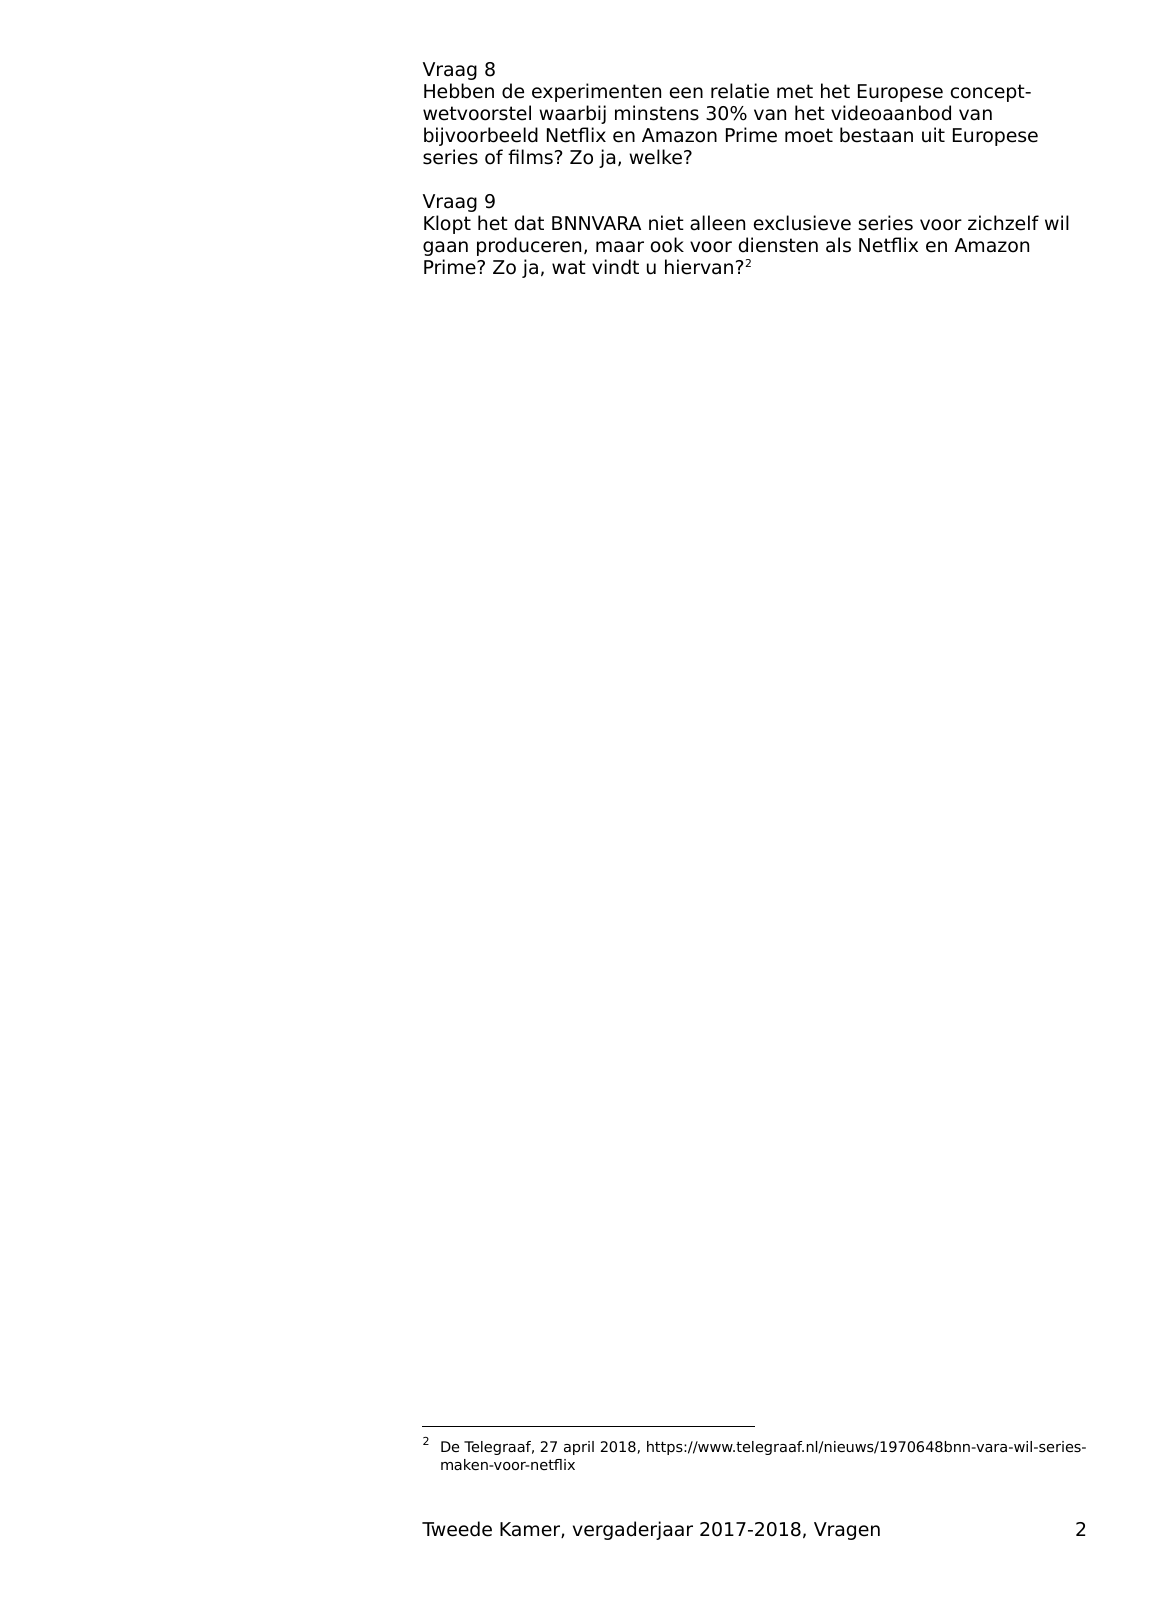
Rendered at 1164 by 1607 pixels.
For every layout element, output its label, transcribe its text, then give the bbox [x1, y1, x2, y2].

text Vraag 8 [422, 59, 1087, 81]
text Vraag 9 [422, 191, 1087, 213]
text De Telegraaf, 27 april 2018, https://www.telegraaf.nl/nieuws/1970648bnn-vara-wil-series-maken-voor-netflix [422, 1435, 1087, 1474]
text Klopt het dat BNNVARA niet alleen exclusieve series voor zichzelf wil gaan produceren, maar ook voor diensten als Netflix en Amazon Prime? Zo ja, wat vindt u hiervan? [422, 213, 1087, 279]
text Hebben de experimenten een relatie met het Europese concept-wetvoorstel waarbij minstens 30% van het videoaanbod van bijvoorbeeld Netflix en Amazon Prime moet bestaan uit Europese series of films? Zo ja, welke? [422, 81, 1087, 169]
